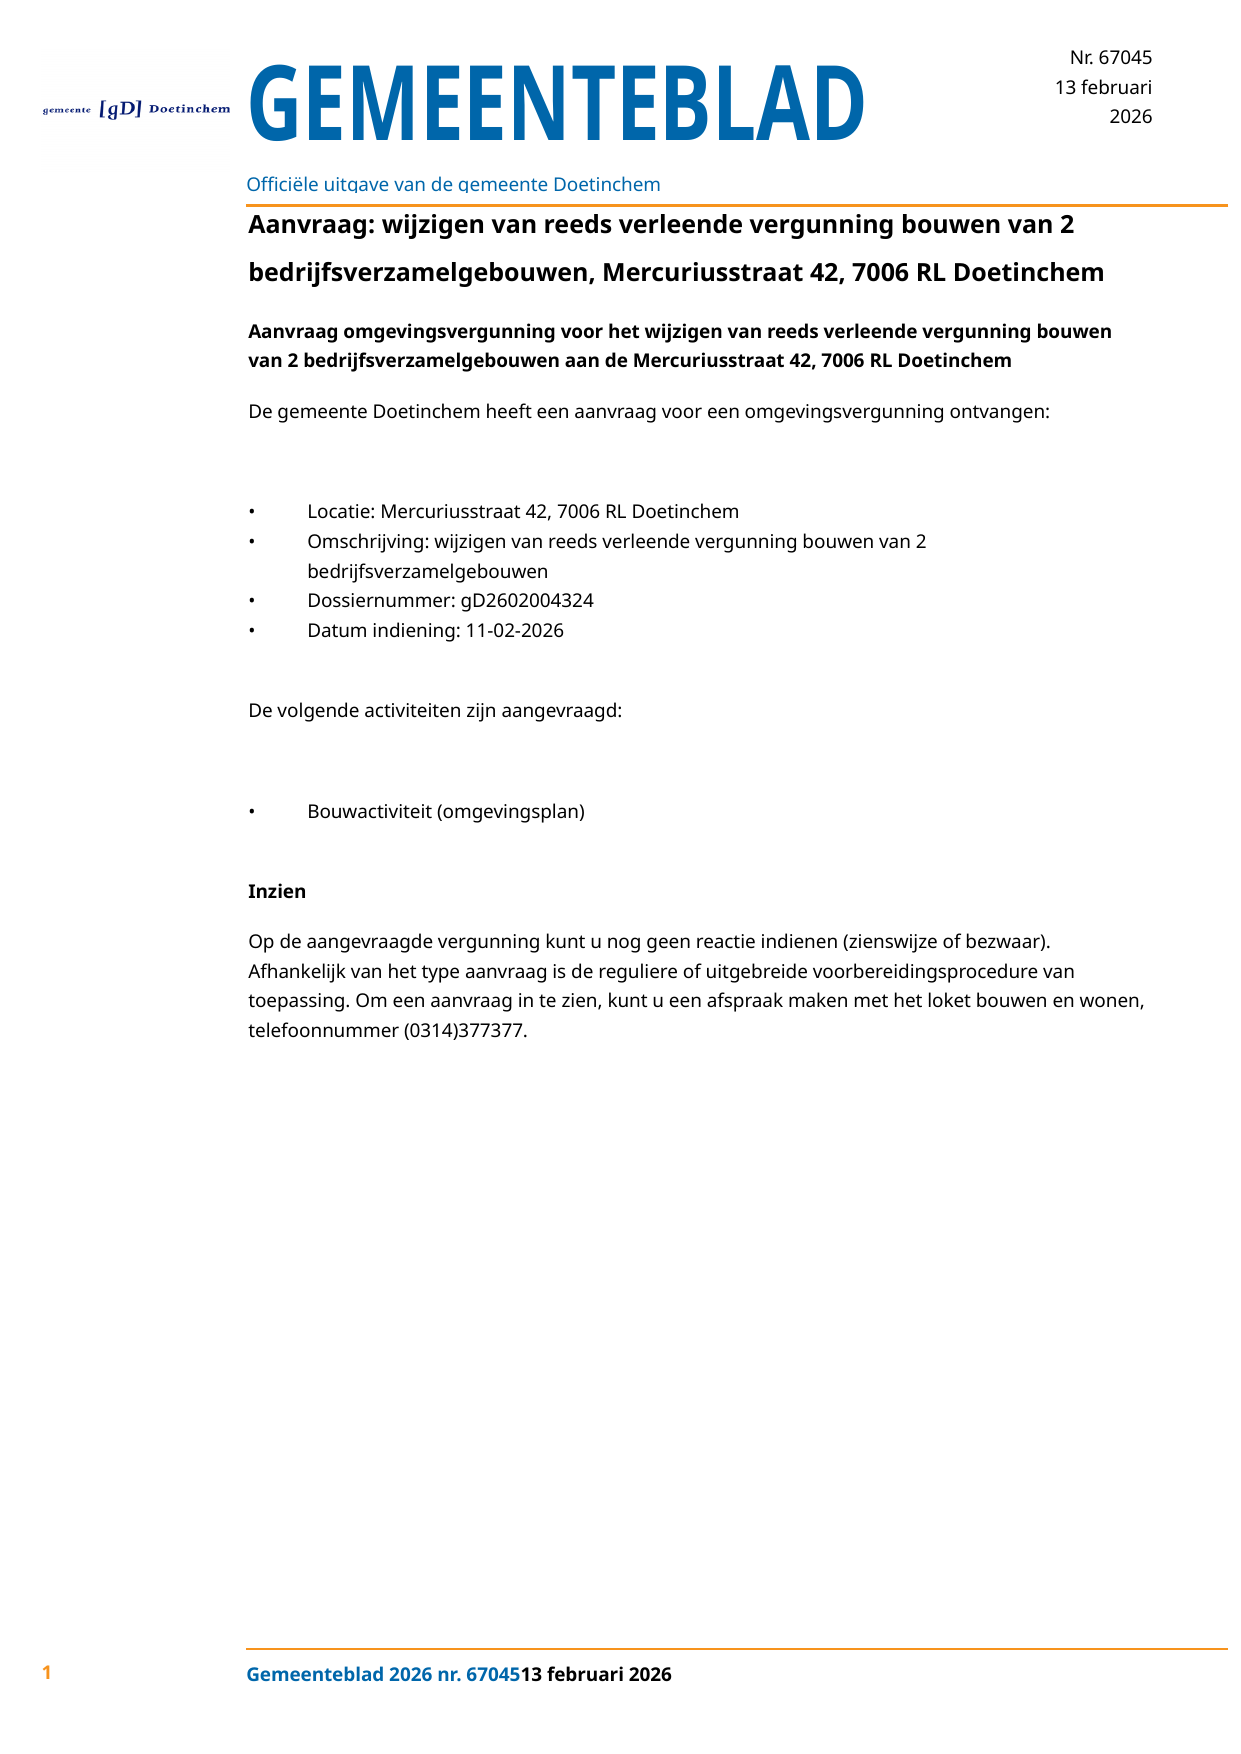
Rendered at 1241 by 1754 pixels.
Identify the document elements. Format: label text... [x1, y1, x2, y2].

list Locatie: Mercuriusstraat 42, 7006 RL Doetinchem [248, 499, 1152, 524]
text Aanvraag: wijzigen van reeds verleende vergunning bouwen van 2 bedrijfsverzamelgebouwen, Mercuriusstraat 42, 7006 RL Doetinchem [248, 207, 1152, 288]
list Dossiernummer: gD2602004324 [248, 587, 1152, 613]
text Inzien [248, 878, 1152, 904]
text De gemeente Doetinchem heeft een aanvraag voor een omgevingsvergunning ontvangen: [248, 398, 1152, 424]
text Op de aangevraagde vergunning kunt u nog geen reactie indienen (zienswijze of bezwaar). Afhankelijk van het type aanvraag is de reguliere of uitgebreide voorbereidingsprocedure van toepassing. Om een aanvraag in te zien, kunt u een afspraak maken met het loket bouwen en wonen, telefoonnummer (0314)377377. [248, 928, 1152, 1043]
text Aanvraag omgevingsvergunning voor het wijzigen van reeds verleende vergunning bouwen van 2 bedrijfsverzamelgebouwen aan de Mercuriusstraat 42, 7006 RL Doetinchem [248, 318, 1152, 373]
list Datum indiening: 11-02-2026 [248, 617, 1152, 643]
text De volgende activiteiten zijn aangevraagd: [248, 697, 1152, 723]
picture [41, 47, 231, 172]
list Bouwactiviteit (omgevingsplan) [248, 798, 1152, 824]
list Omschrijving: wijzigen van reeds verleende vergunning bouwen van 2 bedrijfsverzamelgebouwen [248, 528, 1152, 584]
